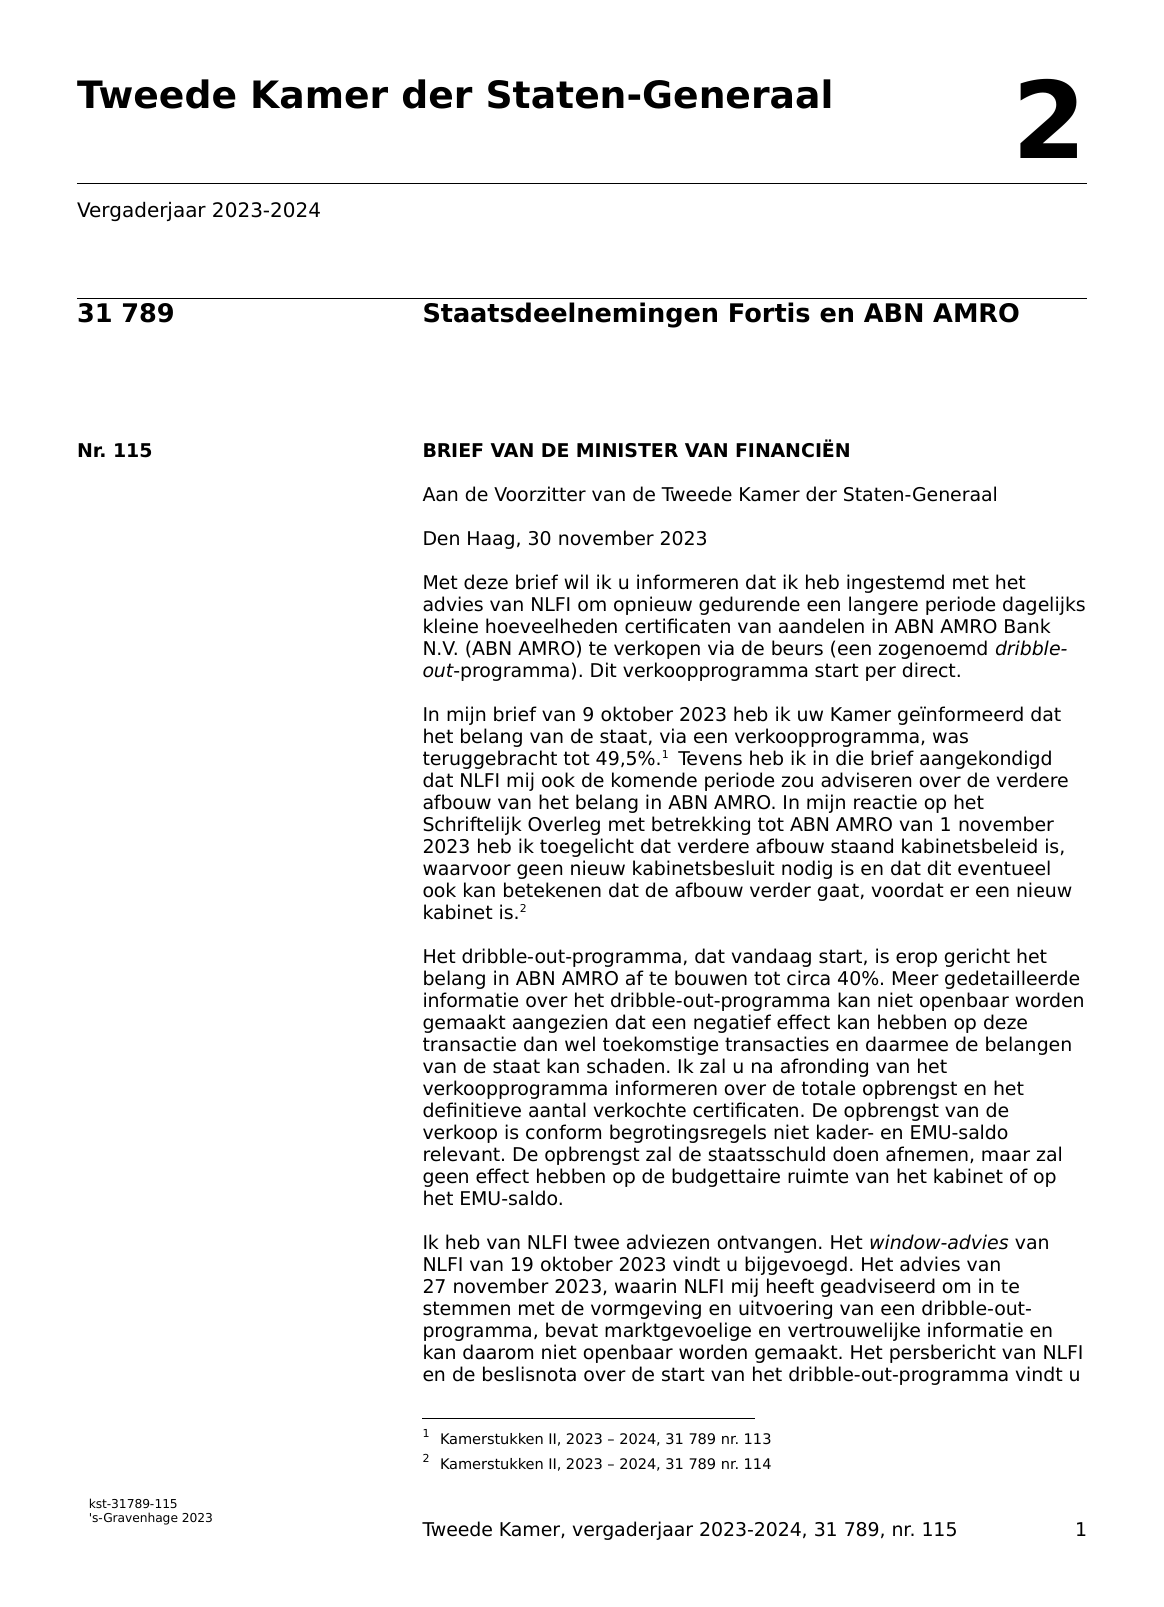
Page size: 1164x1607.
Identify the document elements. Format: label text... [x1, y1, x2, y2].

table_cell Vergaderjaar 2023-2024 [77, 184, 1087, 298]
text Den Haag, 30 november 2023 [422, 528, 1087, 550]
text 's-Gravenhage 2023 [88, 1511, 323, 1525]
text Het dribble-out-programma, dat vandaag start, is erop gericht het belang in ABN AMRO af te bouwen tot circa 40%. Meer gedetailleerde informatie over het dribble-out-programma kan niet openbaar worden gemaakt aangezien dat een negatief effect kan hebben op deze transactie dan wel toekomstige transacties en daarmee de belangen van de staat kan schaden. Ik zal u na afronding van het verkoopprogramma informeren over de totale opbrengst en het definitieve aantal verkochte certificaten. De opbrengst van de verkoop is conform begrotingsregels niet kader- en EMU-saldo relevant. De opbrengst zal de staatsschuld doen afnemen, maar zal geen effect hebben op de budgettaire ruimte van het kabinet of op het EMU-saldo. [422, 946, 1087, 1210]
subtitle Nr. 115 BRIEF VAN DE MINISTER VAN FINANCIËN [77, 440, 1087, 462]
text Aan de Voorzitter van de Tweede Kamer der Staten-Generaal [422, 484, 1087, 506]
text Ik heb van NLFI twee adviezen ontvangen. Het window-advies van NLFI van 19 oktober 2023 vindt u bijgevoegd. Het advies van 27 november 2023, waarin NLFI mij heeft geadviseerd om in te stemmen met de vormgeving en uitvoering van een dribble-out-programma, bevat marktgevoelige en vertrouwelijke informatie en kan daarom niet openbaar worden gemaakt. Het persbericht van NLFI en de beslisnota over de start van het dribble-out-programma vindt u [422, 1232, 1087, 1386]
table_header 2 [886, 59, 1087, 183]
text In mijn brief van 9 oktober 2023 heb ik uw Kamer geïnformeerd dat het belang van de staat, via een verkoopprogramma, was teruggebracht tot 49,5%. Tevens heb ik in die brief aangekondigd dat NLFI mij ook de komende periode zou adviseren over de verdere afbouw van het belang in ABN AMRO. In mijn reactie op het Schriftelijk Overleg met betrekking tot ABN AMRO van 1 november 2023 heb ik toegelicht dat verdere afbouw staand kabinetsbeleid is, waarvoor geen nieuw kabinetsbesluit nodig is en dat dit eventueel ook kan betekenen dat de afbouw verder gaat, voordat er een nieuw kabinet is. [422, 704, 1087, 924]
text Kamerstukken II, 2023 – 2024, 31 789 nr. 114 [422, 1452, 1087, 1474]
text Met deze brief wil ik u informeren dat ik heb ingestemd met het advies van NLFI om opnieuw gedurende een langere periode dagelijks kleine hoeveelheden certificaten van aandelen in ABN AMRO Bank N.V. (ABN AMRO) te verkopen via de beurs (een zogenoemd dribble-out-programma). Dit verkoopprogramma start per direct. [422, 572, 1087, 682]
table_header Tweede Kamer der Staten-Generaal [77, 59, 886, 183]
text kst-31789-115 [88, 1497, 323, 1511]
text Kamerstukken II, 2023 – 2024, 31 789 nr. 113 [422, 1427, 1087, 1449]
subtitle 31 789 Staatsdeelnemingen Fortis en ABN AMRO [77, 299, 1087, 329]
